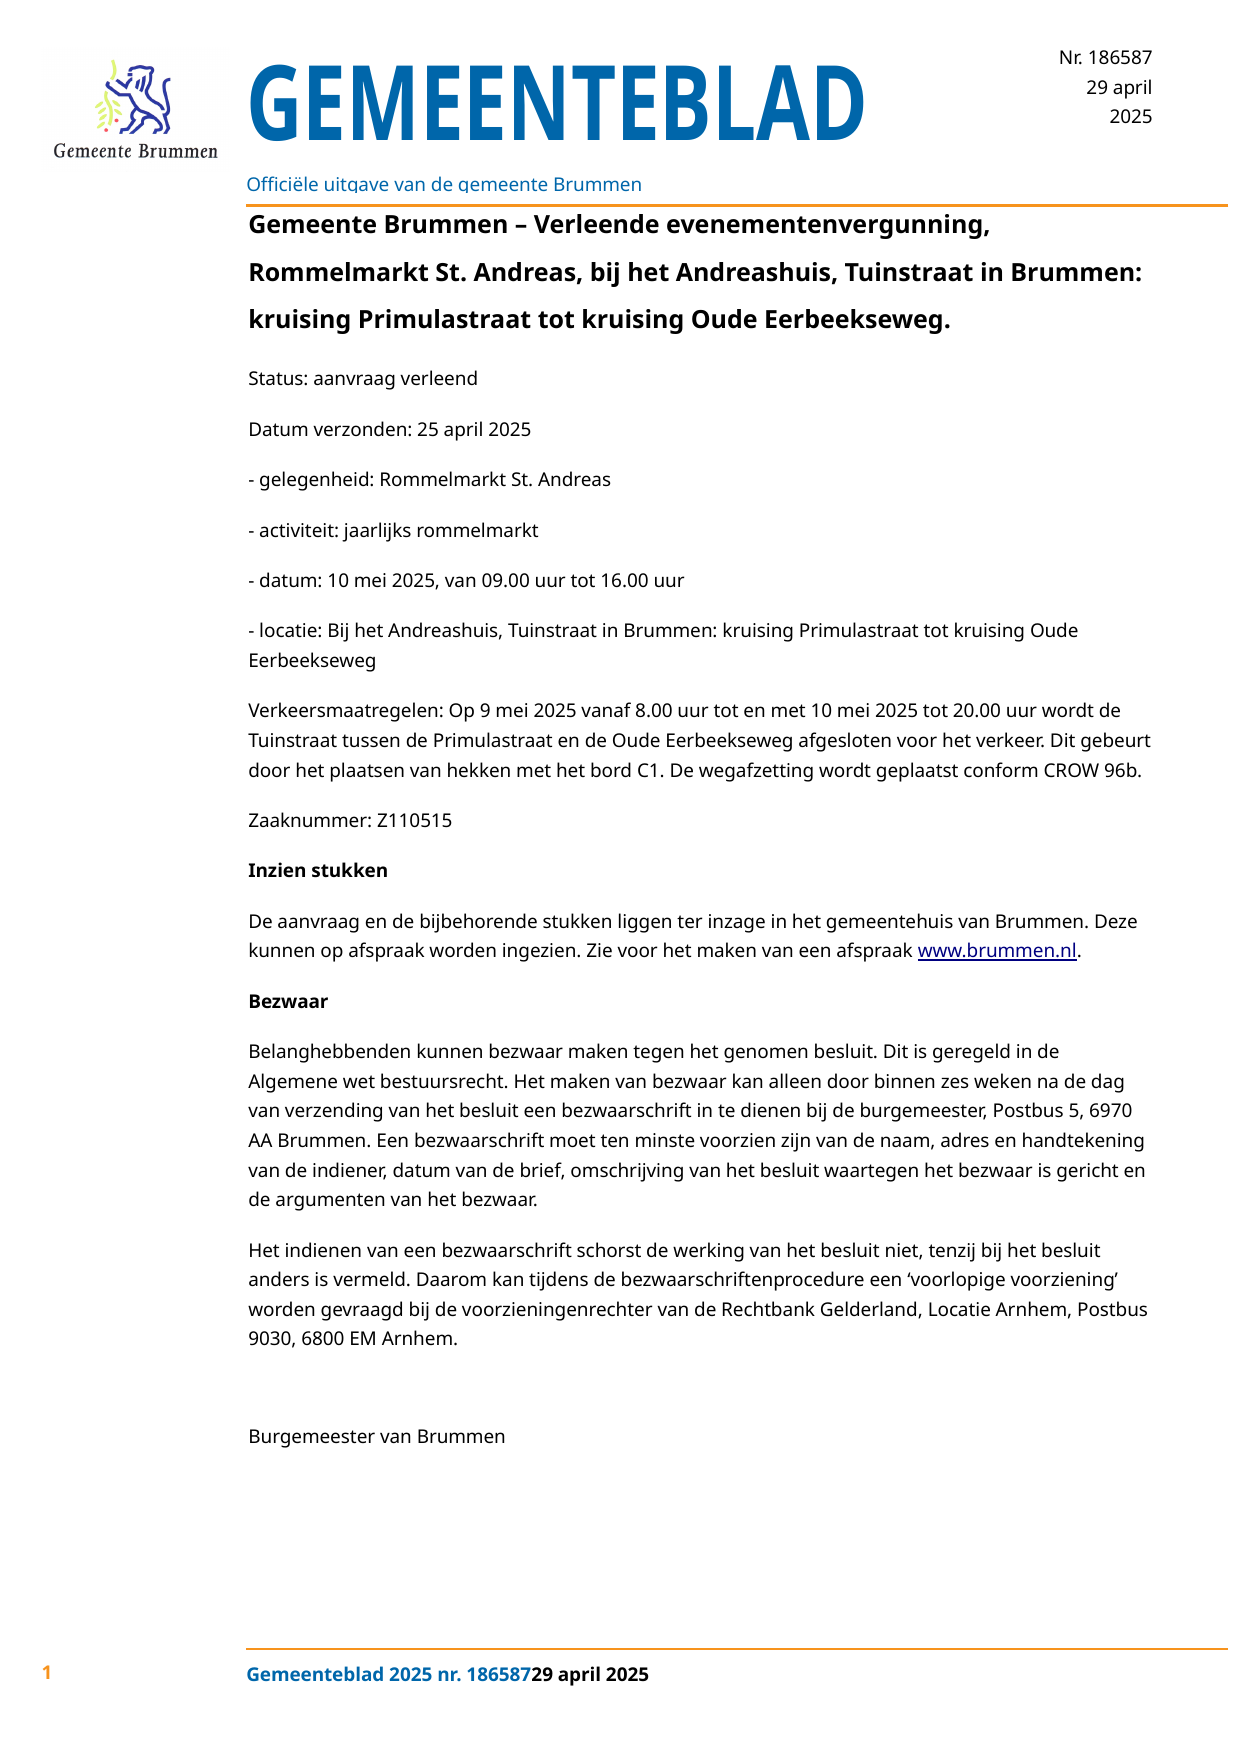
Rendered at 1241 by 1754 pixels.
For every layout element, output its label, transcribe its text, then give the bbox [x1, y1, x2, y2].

text De aanvraag en de bijbehorende stukken liggen ter inzage in het gemeentehuis van Brummen. Deze kunnen op afspraak worden ingezien. Zie voor het maken van een afspraak www.brummen.nl. [248, 908, 1152, 963]
text Verkeersmaatregelen: Op 9 mei 2025 vanaf 8.00 uur tot en met 10 mei 2025 tot 20.00 uur wordt de Tuinstraat tussen de Primulastraat en de Oude Eerbeekseweg afgesloten voor het verkeer. Dit gebeurt door het plaatsen van hekken met het bord C1. De wegafzetting wordt geplaatst conform CROW 96b. [248, 698, 1152, 782]
text Belanghebbenden kunnen bezwaar maken tegen het genomen besluit. Dit is geregeld in de Algemene wet bestuursrecht. Het maken van bezwaar kan alleen door binnen zes weken na de dag van verzending van het besluit een bezwaarschrift in te dienen bij de burgemeester, Postbus 5, 6970 AA Brummen. Een bezwaarschrift moet ten minste voorzien zijn van de naam, adres en handtekening van de indiener, datum van de brief, omschrijving van het besluit waartegen het bezwaar is gericht en de argumenten van het bezwaar. [248, 1038, 1152, 1212]
text Het indienen van een bezwaarschrift schorst de werking van het besluit niet, tenzij bij het besluit anders is vermeld. Daarom kan tijdens de bezwaarschriftenprocedure een ‘voorlopige voorziening’ worden gevraagd bij de voorzieningenrechter van de Rechtbank Gelderland, Locatie Arnhem, Postbus 9030, 6800 EM Arnhem. [248, 1237, 1152, 1351]
picture [41, 47, 231, 172]
text - activiteit: jaarlijks rommelmarkt [248, 517, 1152, 542]
text - locatie: Bij het Andreashuis, Tuinstraat in Brummen: kruising Primulastraat tot kruising Oude Eerbeekseweg [248, 618, 1152, 673]
text Datum verzonden: 25 april 2025 [248, 416, 1152, 442]
text - datum: 10 mei 2025, van 09.00 uur tot 16.00 uur [248, 567, 1152, 593]
text Inzien stukken [248, 858, 1152, 883]
text Status: aanvraag verleend [248, 366, 1152, 391]
text Zaaknummer: Z110515 [248, 807, 1152, 833]
text - gelegenheid: Rommelmarkt St. Andreas [248, 466, 1152, 492]
text Bezwaar [248, 988, 1152, 1014]
text Gemeente Brummen – Verleende evenementenvergunning, Rommelmarkt St. Andreas, bij het Andreashuis, Tuinstraat in Brummen: kruising Primulastraat tot kruising Oude Eerbeekseweg. [248, 207, 1152, 336]
text Burgemeester van Brummen [248, 1424, 1152, 1449]
